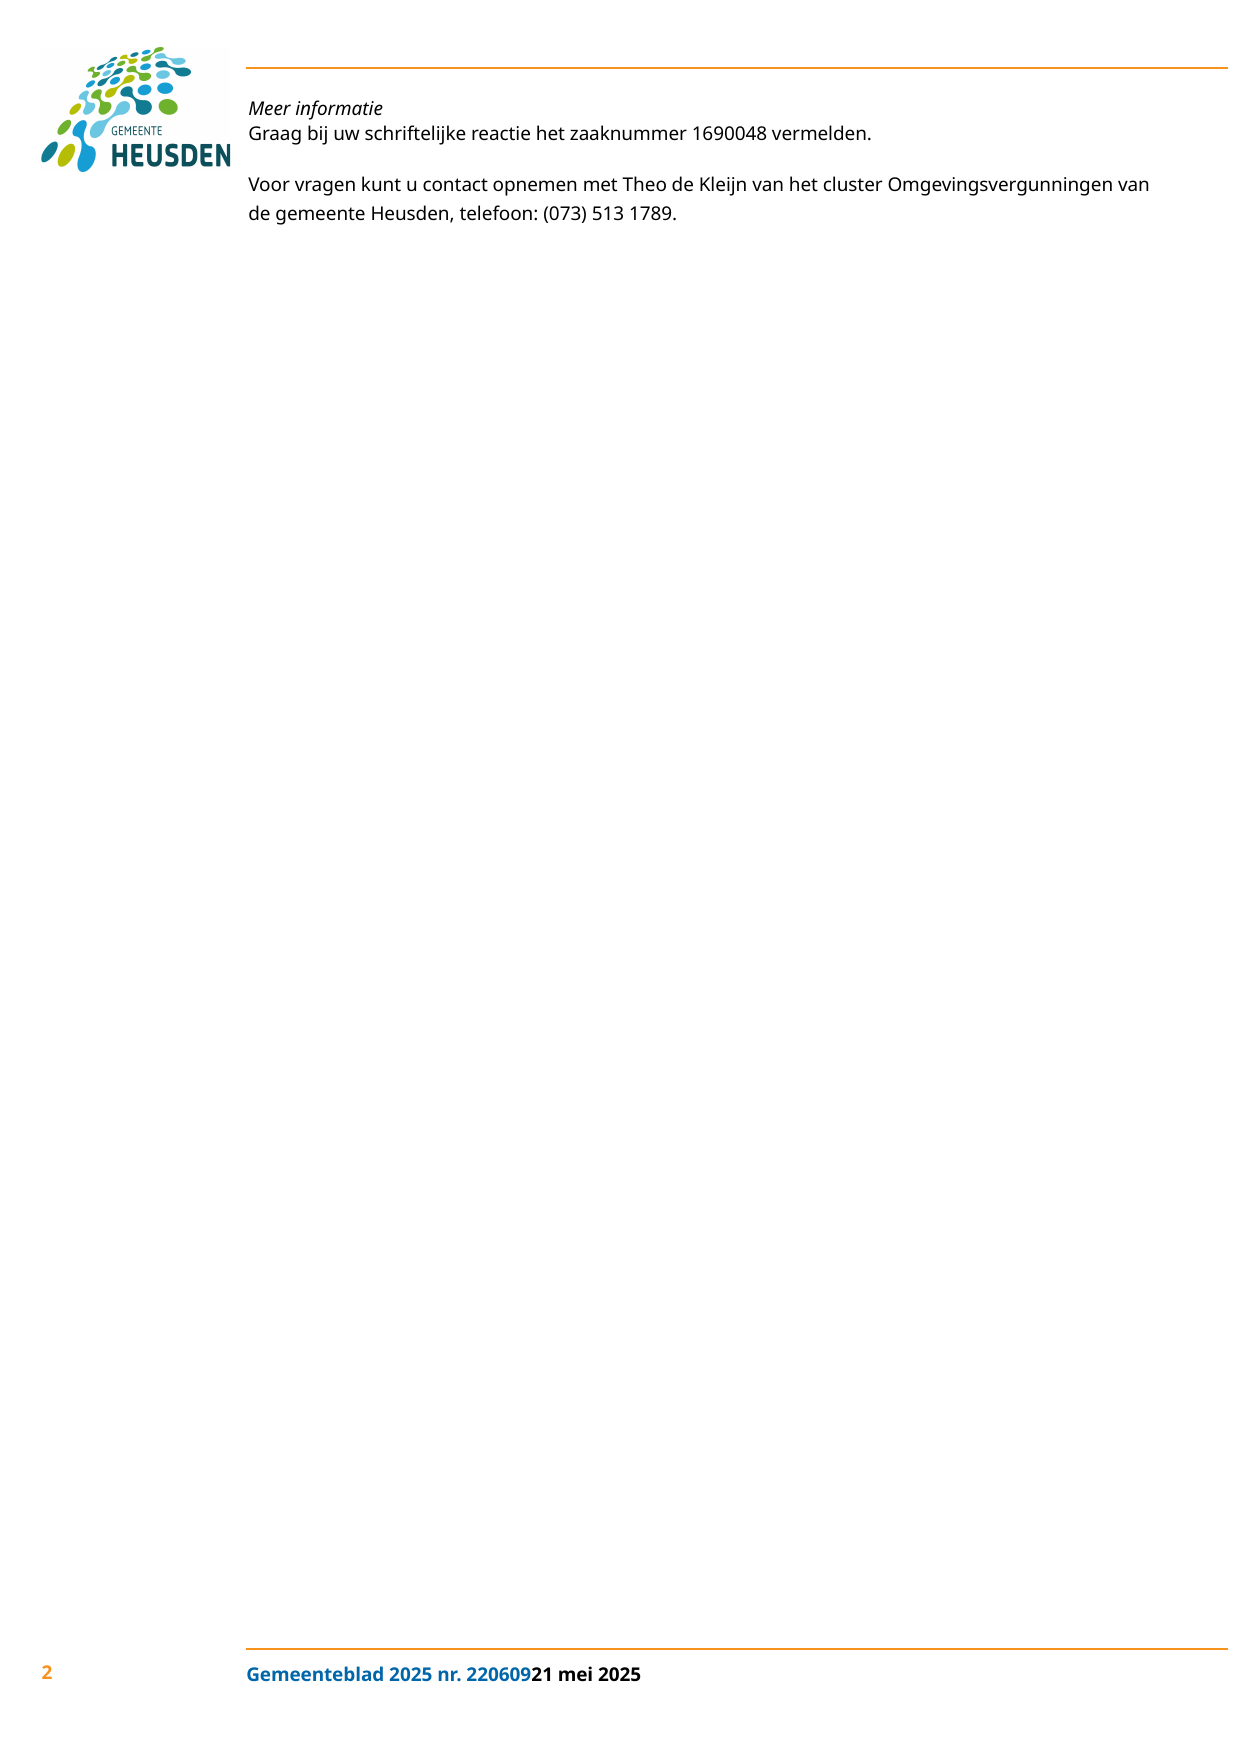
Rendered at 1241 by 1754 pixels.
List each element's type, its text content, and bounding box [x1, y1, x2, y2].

text Graag bij uw schriftelijke reactie het zaaknummer 1690048 vermelden. [248, 121, 1152, 146]
text Meer informatie [248, 95, 1152, 121]
text Voor vragen kunt u contact opnemen met Theo de Kleijn van het cluster Omgevingsvergunningen van de gemeente Heusden, telefoon: (073) 513 1789. [248, 171, 1152, 226]
picture [41, 47, 231, 172]
